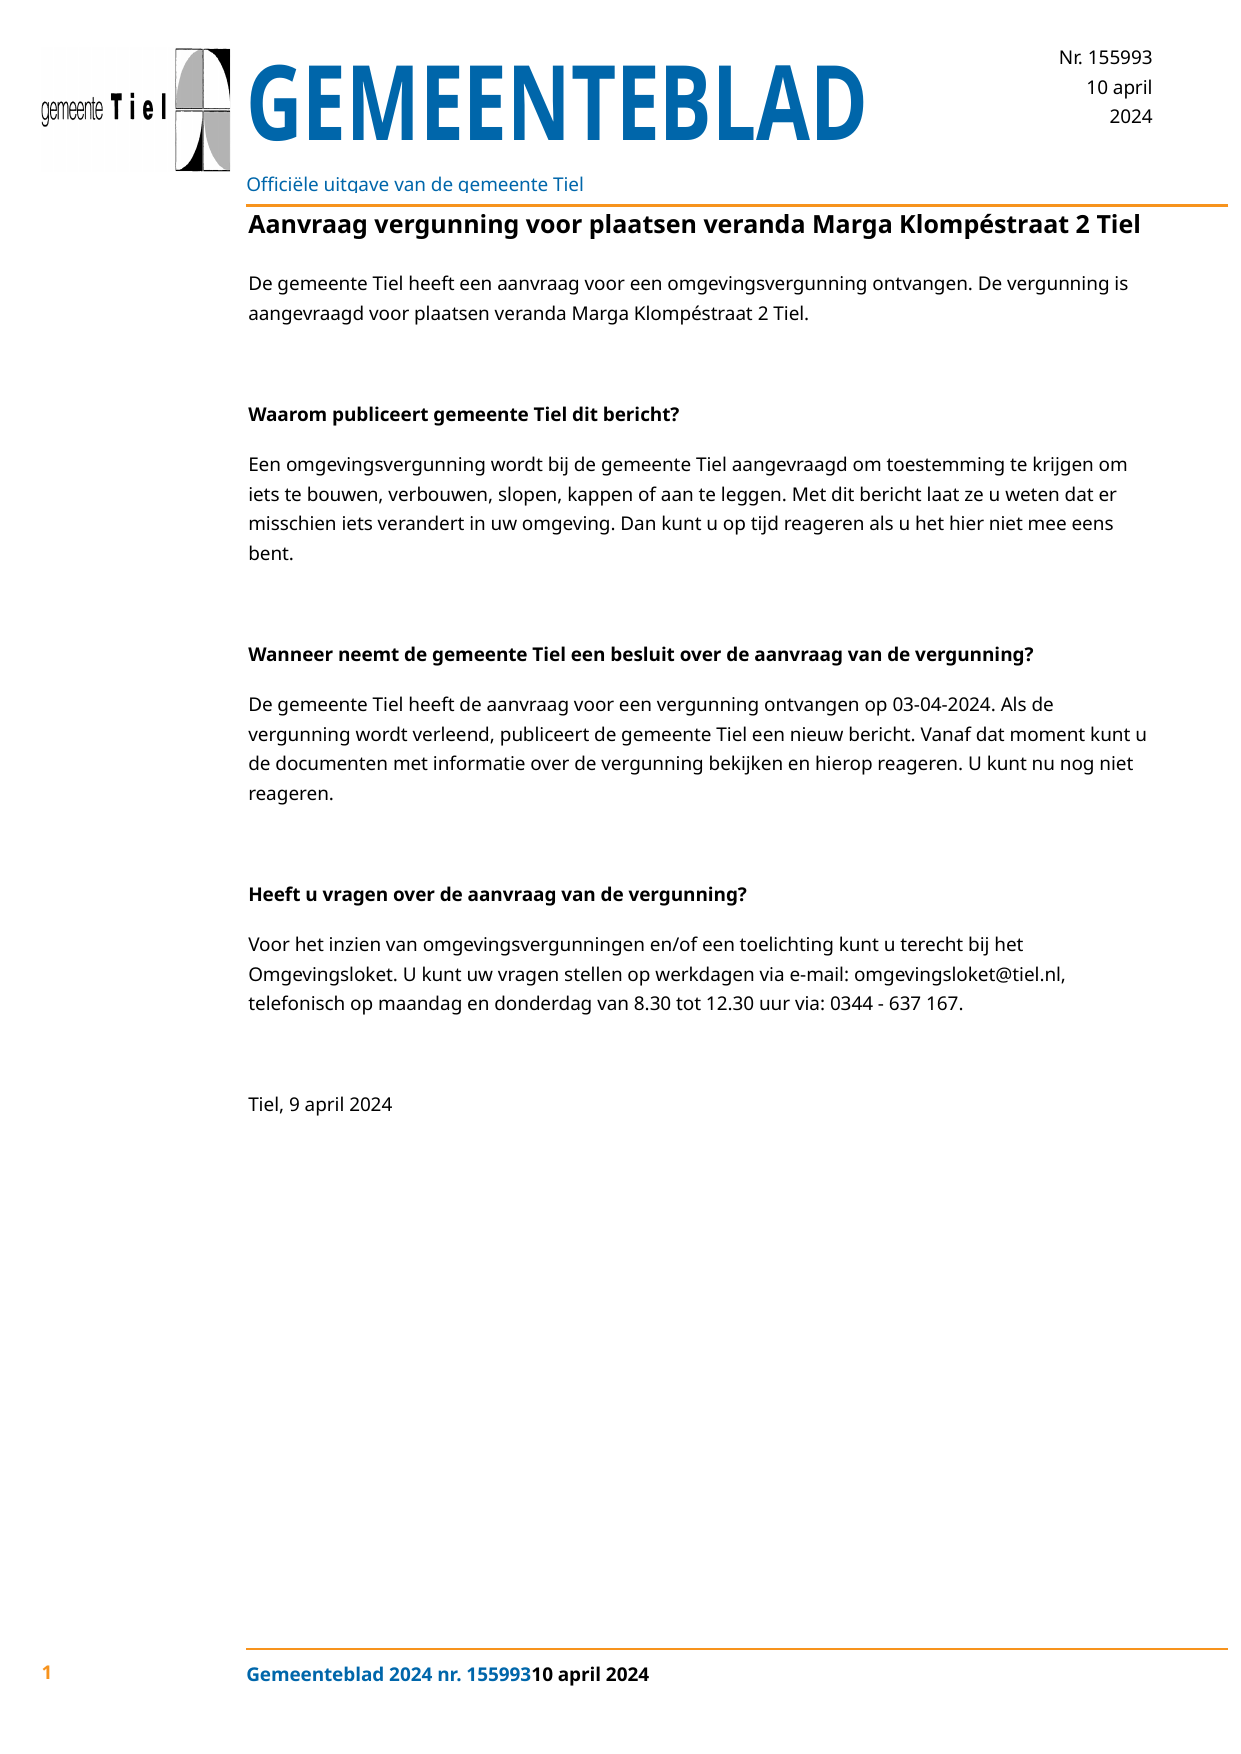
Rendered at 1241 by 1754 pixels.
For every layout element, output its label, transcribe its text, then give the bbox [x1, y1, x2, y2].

text Een omgevingsvergunning wordt bij de gemeente Tiel aangevraagd om toestemming te krijgen om iets te bouwen, verbouwen, slopen, kappen of aan te leggen. Met dit bericht laat ze u weten dat er misschien iets verandert in uw omgeving. Dan kunt u op tijd reageren als u het hier niet mee eens bent. [248, 451, 1152, 566]
text Aanvraag vergunning voor plaatsen veranda Marga Klompéstraat 2 Tiel [248, 207, 1152, 241]
text Voor het inzien van omgevingsvergunningen en/of een toelichting kunt u terecht bij het Omgevingsloket. U kunt uw vragen stellen op werkdagen via e-mail: omgevingsloket@tiel.nl, telefonisch op maandag en donderdag van 8.30 tot 12.30 uur via: 0344 - 637 167. [248, 931, 1152, 1016]
picture [41, 47, 231, 172]
text Wanneer neemt de gemeente Tiel een besluit over de aanvraag van de vergunning? [248, 641, 1152, 666]
text De gemeente Tiel heeft de aanvraag voor een vergunning ontvangen op 03-04-2024. Als de vergunning wordt verleend, publiceert de gemeente Tiel een nieuw bericht. Vanaf dat moment kunt u de documenten met informatie over de vergunning bekijken en hierop reageren. U kunt nu nog niet reageren. [248, 691, 1152, 806]
text De gemeente Tiel heeft een aanvraag voor een omgevingsvergunning ontvangen. De vergunning is aangevraagd voor plaatsen veranda Marga Klompéstraat 2 Tiel. [248, 270, 1152, 326]
text Tiel, 9 april 2024 [248, 1091, 1152, 1117]
text Waarom publiceert gemeente Tiel dit bericht? [248, 401, 1152, 426]
text Heeft u vragen over de aanvraag van de vergunning? [248, 881, 1152, 906]
